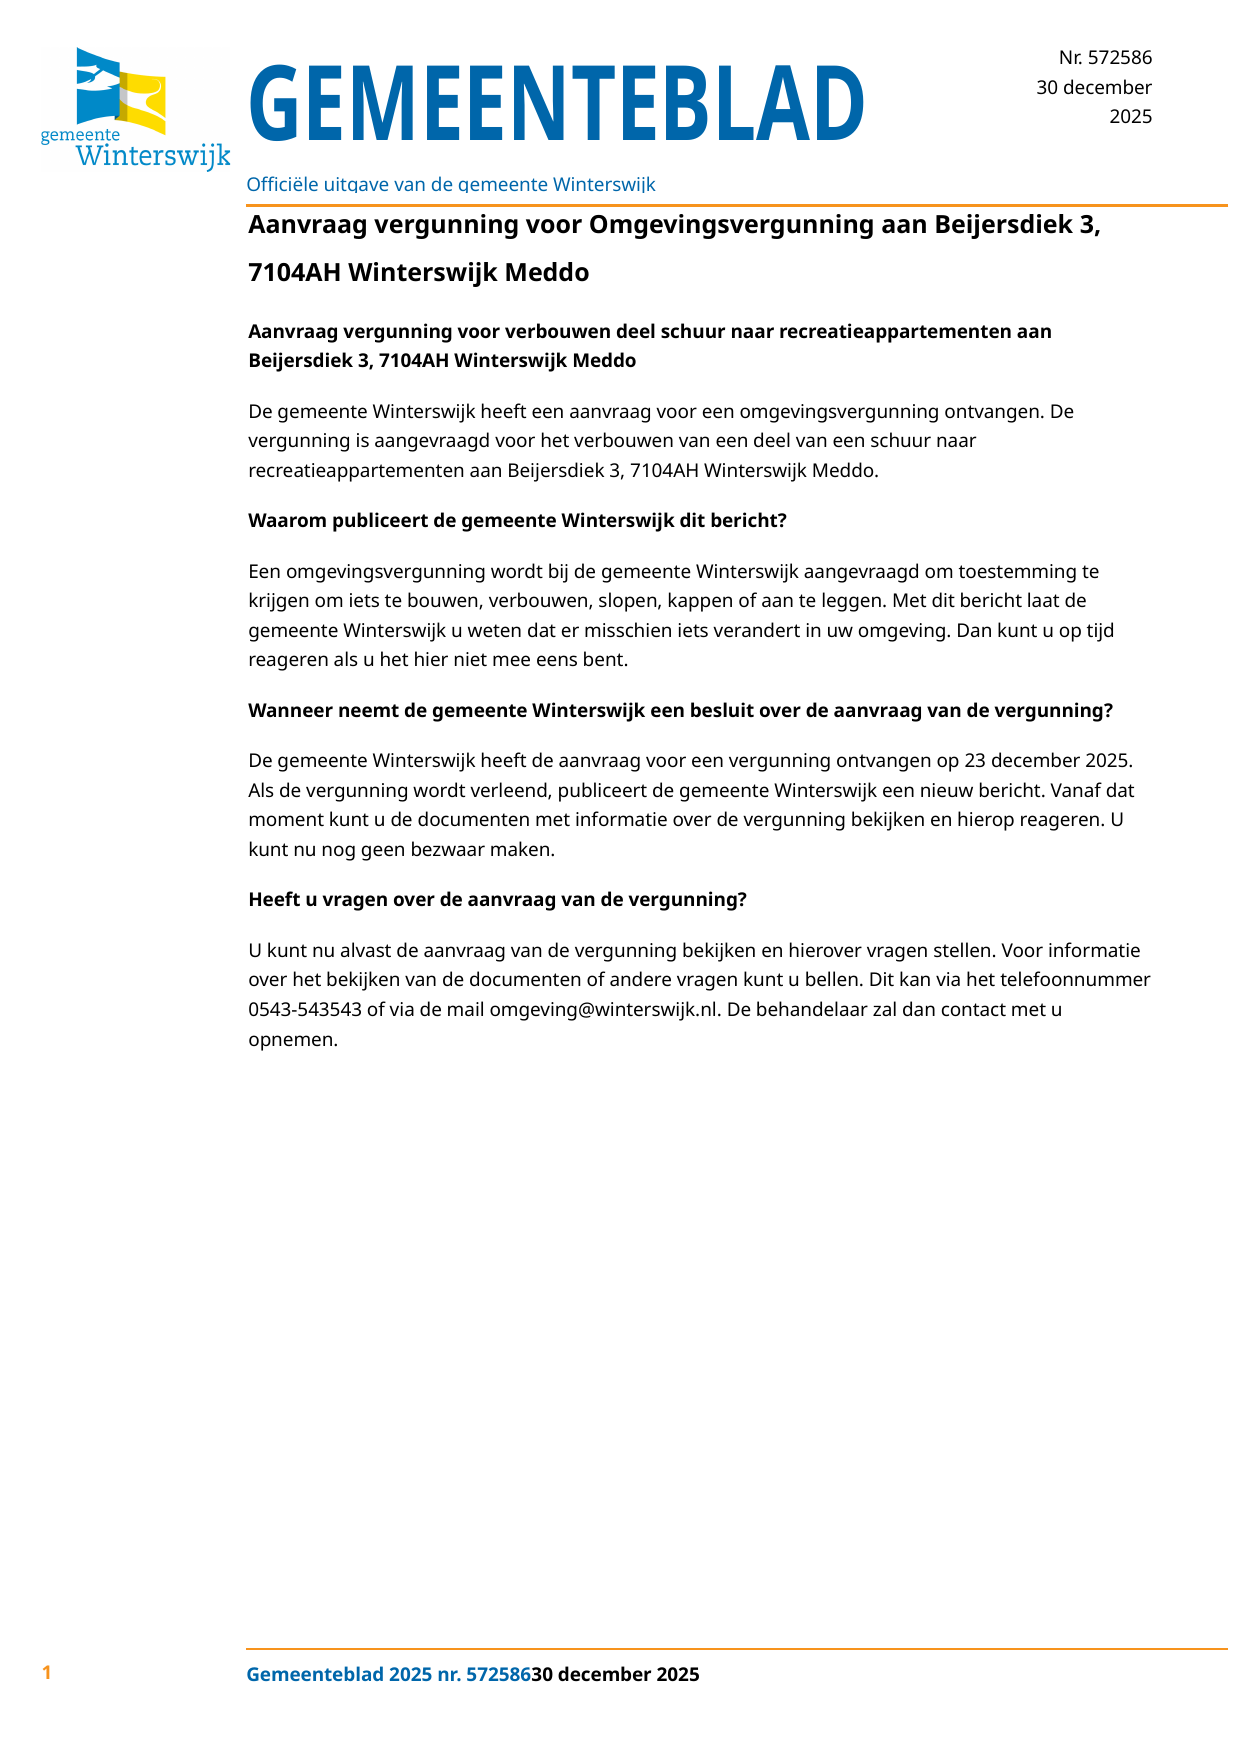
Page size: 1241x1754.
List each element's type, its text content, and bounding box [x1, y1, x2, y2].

picture [225, 153, 231, 162]
text Aanvraag vergunning voor Omgevingsvergunning aan Beijersdiek 3, 7104AH Winterswijk Meddo [248, 207, 1152, 288]
text Aanvraag vergunning voor verbouwen deel schuur naar recreatieappartementen aan Beijersdiek 3, 7104AH Winterswijk Meddo [248, 318, 1152, 373]
text Heeft u vragen over de aanvraag van de vergunning? [248, 887, 1152, 912]
text Wanneer neemt de gemeente Winterswijk een besluit over de aanvraag van de vergunning? [248, 697, 1152, 723]
text De gemeente Winterswijk heeft de aanvraag voor een vergunning ontvangen op 23 december 2025. Als de vergunning wordt verleend, publiceert de gemeente Winterswijk een nieuw bericht. Vanaf dat moment kunt u de documenten met informatie over de vergunning bekijken en hierop reageren. U kunt nu nog geen bezwaar maken. [248, 747, 1152, 862]
text U kunt nu alvast de aanvraag van de vergunning bekijken en hierover vragen stellen. Voor informatie over het bekijken van de documenten of andere vragen kunt u bellen. Dit kan via het telefoonnummer 0543-543543 of via de mail omgeving@winterswijk.nl. De behandelaar zal dan contact met u opnemen. [248, 937, 1152, 1052]
text Waarom publiceert de gemeente Winterswijk dit bericht? [248, 507, 1152, 533]
picture [41, 47, 231, 172]
text De gemeente Winterswijk heeft een aanvraag voor een omgevingsvergunning ontvangen. De vergunning is aangevraagd voor het verbouwen van een deel van een schuur naar recreatieappartementen aan Beijersdiek 3, 7104AH Winterswijk Meddo. [248, 398, 1152, 483]
text Een omgevingsvergunning wordt bij de gemeente Winterswijk aangevraagd om toestemming te krijgen om iets te bouwen, verbouwen, slopen, kappen of aan te leggen. Met dit bericht laat de gemeente Winterswijk u weten dat er misschien iets verandert in uw omgeving. Dan kunt u op tijd reageren als u het hier niet mee eens bent. [248, 558, 1152, 672]
